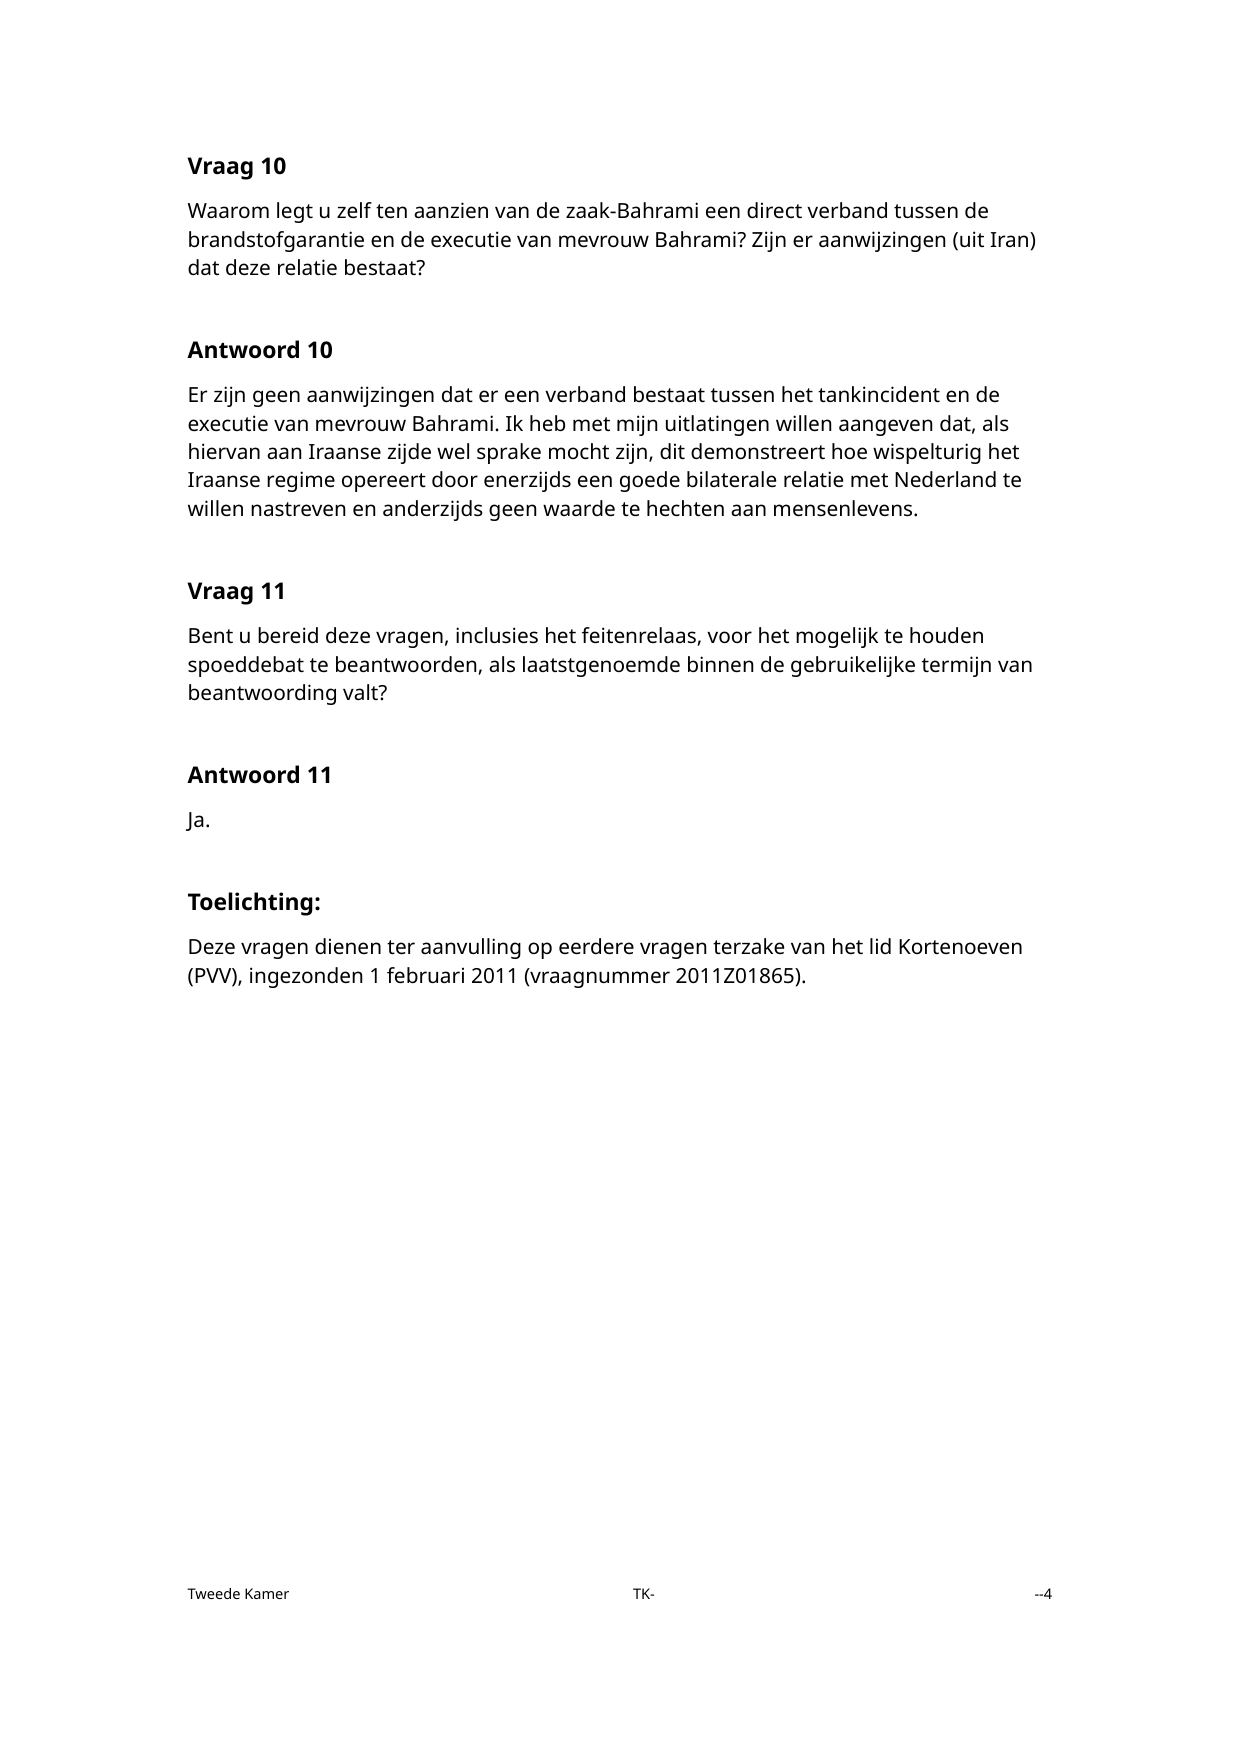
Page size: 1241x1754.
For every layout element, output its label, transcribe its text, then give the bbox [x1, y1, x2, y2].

subtitle Vraag 10 [187, 150, 1053, 181]
subtitle Antwoord 10 [187, 334, 1053, 365]
text Er zijn geen aanwijzingen dat er een verband bestaat tussen het tankincident en de executie van mevrouw Bahrami. Ik heb met mijn uitlatingen willen aangeven dat, als hiervan aan Iraanse zijde wel sprake mocht zijn, dit demonstreert hoe wispelturig het Iraanse regime opereert door enerzijds een goede bilaterale relatie met Nederland te willen nastreven en anderzijds geen waarde te hechten aan mensenlevens. [187, 380, 1053, 522]
text Waarom legt u zelf ten aanzien van de zaak-Bahrami een direct verband tussen de brandstofgarantie en de executie van mevrouw Bahrami? Zijn er aanwijzingen (uit Iran) dat deze relatie bestaat? [187, 196, 1053, 282]
text Ja. [187, 805, 1053, 834]
subtitle Toelichting: [187, 886, 1053, 917]
text Bent u bereid deze vragen, inclusies het feitenrelaas, voor het mogelijk te houden spoeddebat te beantwoorden, als laatstgenoemde binnen de gebruikelijke termijn van beantwoording valt? [187, 621, 1053, 707]
subtitle Antwoord 11 [187, 759, 1053, 790]
subtitle Vraag 11 [187, 575, 1053, 606]
text Deze vragen dienen ter aanvulling op eerdere vragen terzake van het lid Kortenoeven (PVV), ingezonden 1 februari 2011 (vraagnummer 2011Z01865). [187, 932, 1053, 989]
